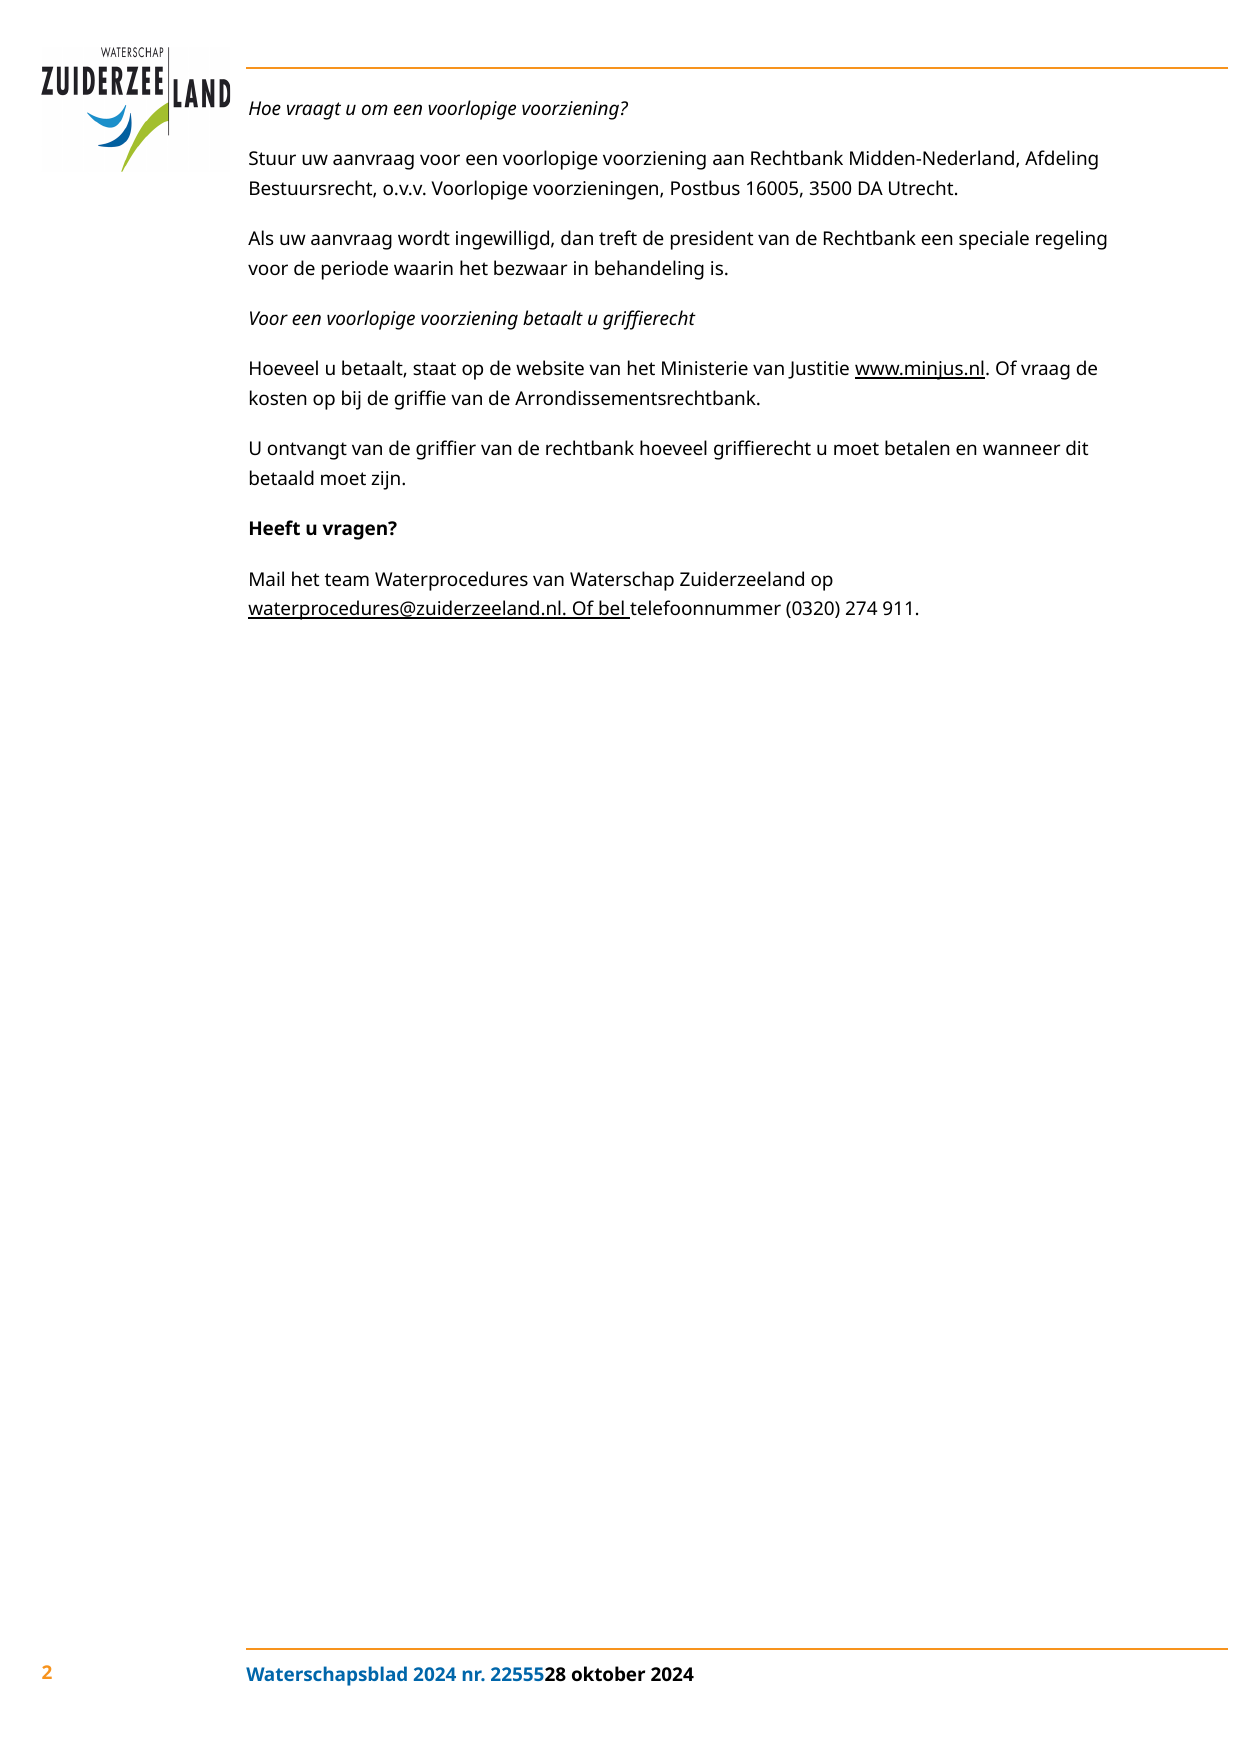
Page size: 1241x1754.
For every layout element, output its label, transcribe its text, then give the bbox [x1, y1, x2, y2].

picture [41, 47, 231, 172]
text Heeft u vragen? [248, 516, 1152, 541]
text Stuur uw aanvraag voor een voorlopige voorziening aan Rechtbank Midden-Nederland, Afdeling Bestuursrecht, o.v.v. Voorlopige voorzieningen, Postbus 16005, 3500 DA Utrecht. [248, 145, 1152, 201]
text Hoeveel u betaalt, staat op de website van het Ministerie van Justitie www.minjus.nl. Of vraag de kosten op bij de griffie van de Arrondissementsrechtbank. [248, 356, 1152, 411]
text Hoe vraagt u om een voorlopige voorziening? [248, 95, 1152, 121]
text Voor een voorlopige voorziening betaalt u griffierecht [248, 305, 1152, 331]
text U ontvangt van de griffier van de rechtbank hoeveel griffierecht u moet betalen en wanneer dit betaald moet zijn. [248, 436, 1152, 491]
text Mail het team Waterprocedures van Waterschap Zuiderzeeland op waterprocedures@zuiderzeeland.nl. Of bel telefoonnummer (0320) 274 911. [248, 566, 1152, 621]
text Als uw aanvraag wordt ingewilligd, dan treft de president van de Rechtbank een speciale regeling voor de periode waarin het bezwaar in behandeling is. [248, 225, 1152, 281]
